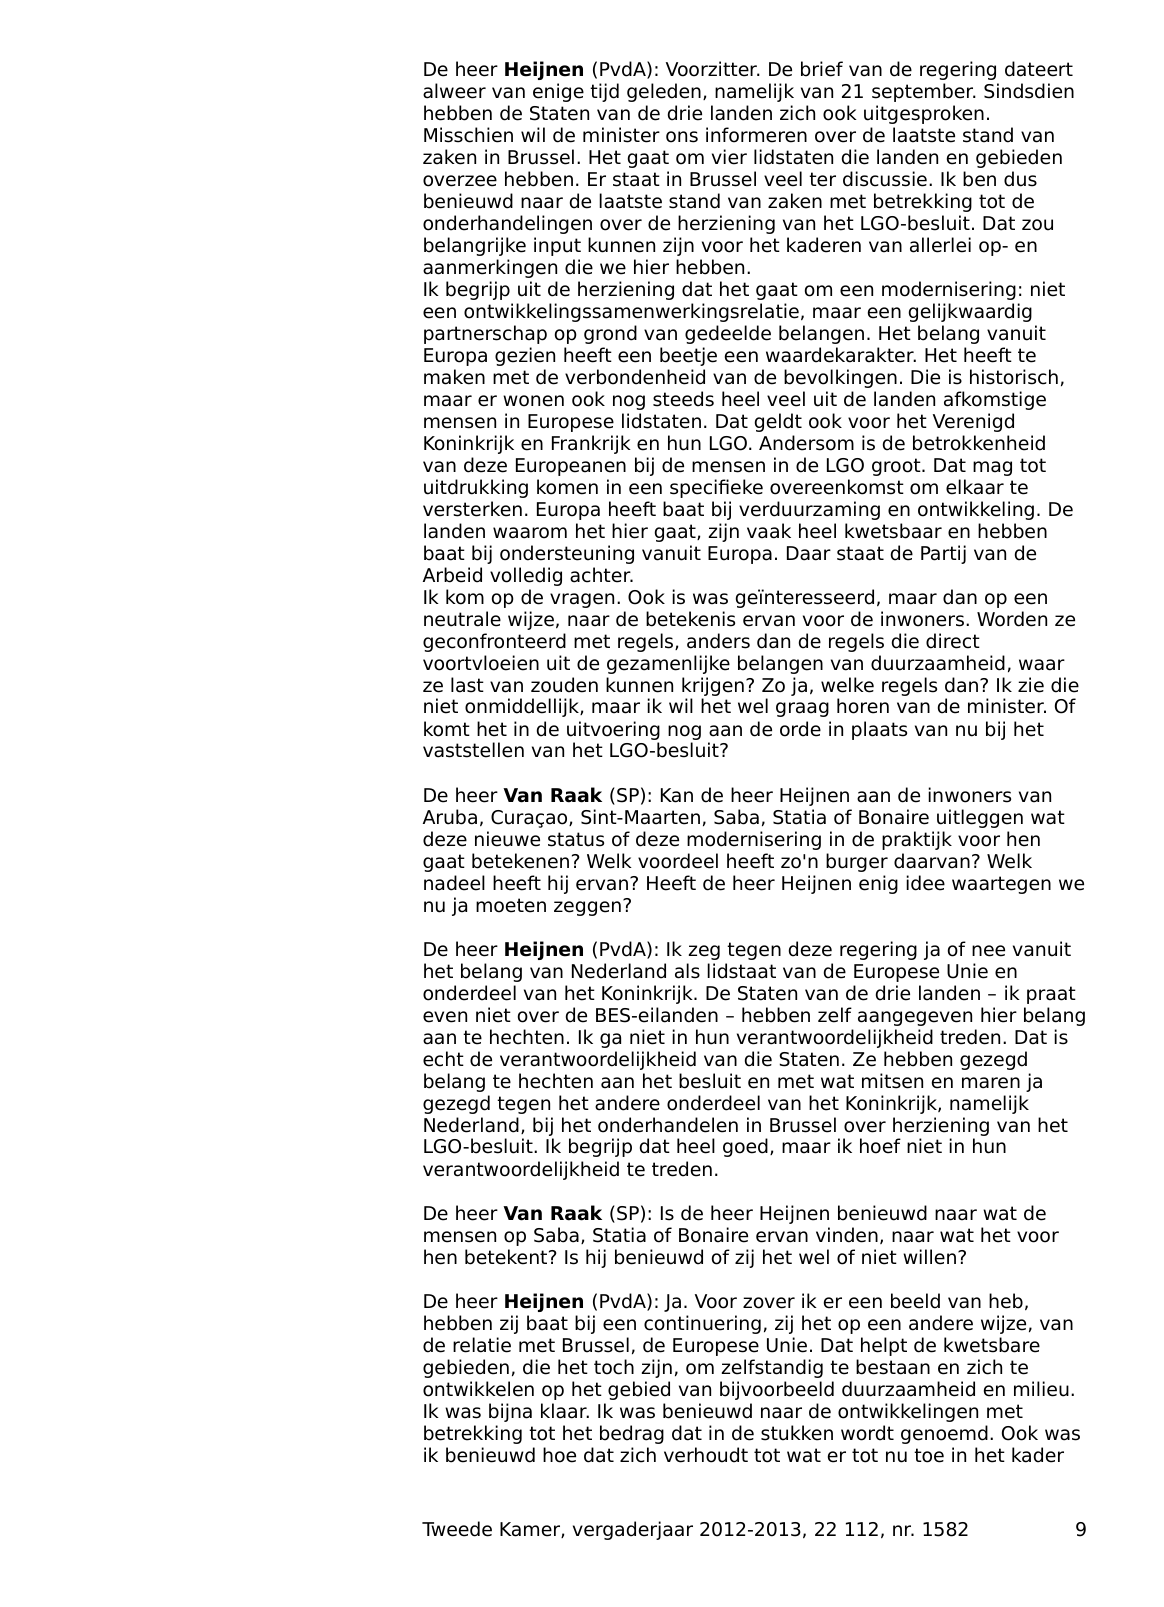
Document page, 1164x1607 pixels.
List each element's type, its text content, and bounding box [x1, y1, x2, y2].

text De heer Heijnen (PvdA): Voorzitter. De brief van de regering dateert alweer van enige tijd geleden, namelijk van 21 september. Sindsdien hebben de Staten van de drie landen zich ook uitgesproken. Misschien wil de minister ons informeren over de laatste stand van zaken in Brussel. Het gaat om vier lidstaten die landen en gebieden overzee hebben. Er staat in Brussel veel ter discussie. Ik ben dus benieuwd naar de laatste stand van zaken met betrekking tot de onderhandelingen over de herziening van het LGO-besluit. Dat zou belangrijke input kunnen zijn voor het kaderen van allerlei op- en aanmerkingen die we hier hebben. [422, 59, 1087, 279]
text De heer Heijnen (PvdA): Ik zeg tegen deze regering ja of nee vanuit het belang van Nederland als lidstaat van de Europese Unie en onderdeel van het Koninkrijk. De Staten van de drie landen – ik praat even niet over de BES-eilanden – hebben zelf aangegeven hier belang aan te hechten. Ik ga niet in hun verantwoordelijkheid treden. Dat is echt de verantwoordelijkheid van die Staten. Ze hebben gezegd belang te hechten aan het besluit en met wat mitsen en maren ja gezegd tegen het andere onderdeel van het Koninkrijk, namelijk Nederland, bij het onderhandelen in Brussel over herziening van het LGO-besluit. Ik begrijp dat heel goed, maar ik hoef niet in hun verantwoordelijkheid te treden. [422, 939, 1087, 1180]
text Ik begrijp uit de herziening dat het gaat om een modernisering: niet een ontwikkelingssamenwerkingsrelatie, maar een gelijkwaardig partnerschap op grond van gedeelde belangen. Het belang vanuit Europa gezien heeft een beetje een waardekarakter. Het heeft te maken met de verbondenheid van de bevolkingen. Die is historisch, maar er wonen ook nog steeds heel veel uit de landen afkomstige mensen in Europese lidstaten. Dat geldt ook voor het Verenigd Koninkrijk en Frankrijk en hun LGO. Andersom is de betrokkenheid van deze Europeanen bij de mensen in de LGO groot. Dat mag tot uitdrukking komen in een specifieke overeenkomst om elkaar te versterken. Europa heeft baat bij verduurzaming en ontwikkeling. De landen waarom het hier gaat, zijn vaak heel kwetsbaar en hebben baat bij ondersteuning vanuit Europa. Daar staat de Partij van de Arbeid volledig achter. [422, 279, 1087, 587]
text Ik was bijna klaar. Ik was benieuwd naar de ontwikkelingen met betrekking tot het bedrag dat in de stukken wordt genoemd. Ook was ik benieuwd hoe dat zich verhoudt tot wat er tot nu toe in het kader [422, 1401, 1087, 1467]
text De heer Van Raak (SP): Is de heer Heijnen benieuwd naar wat de mensen op Saba, Statia of Bonaire ervan vinden, naar wat het voor hen betekent? Is hij benieuwd of zij het wel of niet willen? [422, 1203, 1087, 1268]
text Ik kom op de vragen. Ook is was geïnteresseerd, maar dan op een neutrale wijze, naar de betekenis ervan voor de inwoners. Worden ze geconfronteerd met regels, anders dan de regels die direct voortvloeien uit de gezamenlijke belangen van duurzaamheid, waar ze last van zouden kunnen krijgen? Zo ja, welke regels dan? Ik zie die niet onmiddellijk, maar ik wil het wel graag horen van de minister. Of komt het in de uitvoering nog aan de orde in plaats van nu bij het vaststellen van het LGO-besluit? [422, 587, 1087, 762]
text De heer Heijnen (PvdA): Ja. Voor zover ik er een beeld van heb, hebben zij baat bij een continuering, zij het op een andere wijze, van de relatie met Brussel, de Europese Unie. Dat helpt de kwetsbare gebieden, die het toch zijn, om zelfstandig te bestaan en zich te ontwikkelen op het gebied van bijvoorbeeld duurzaamheid en milieu. [422, 1291, 1087, 1401]
text De heer Van Raak (SP): Kan de heer Heijnen aan de inwoners van Aruba, Curaçao, Sint-Maarten, Saba, Statia of Bonaire uitleggen wat deze nieuwe status of deze modernisering in de praktijk voor hen gaat betekenen? Welk voordeel heeft zo'n burger daarvan? Welk nadeel heeft hij ervan? Heeft de heer Heijnen enig idee waartegen we nu ja moeten zeggen? [422, 784, 1087, 916]
